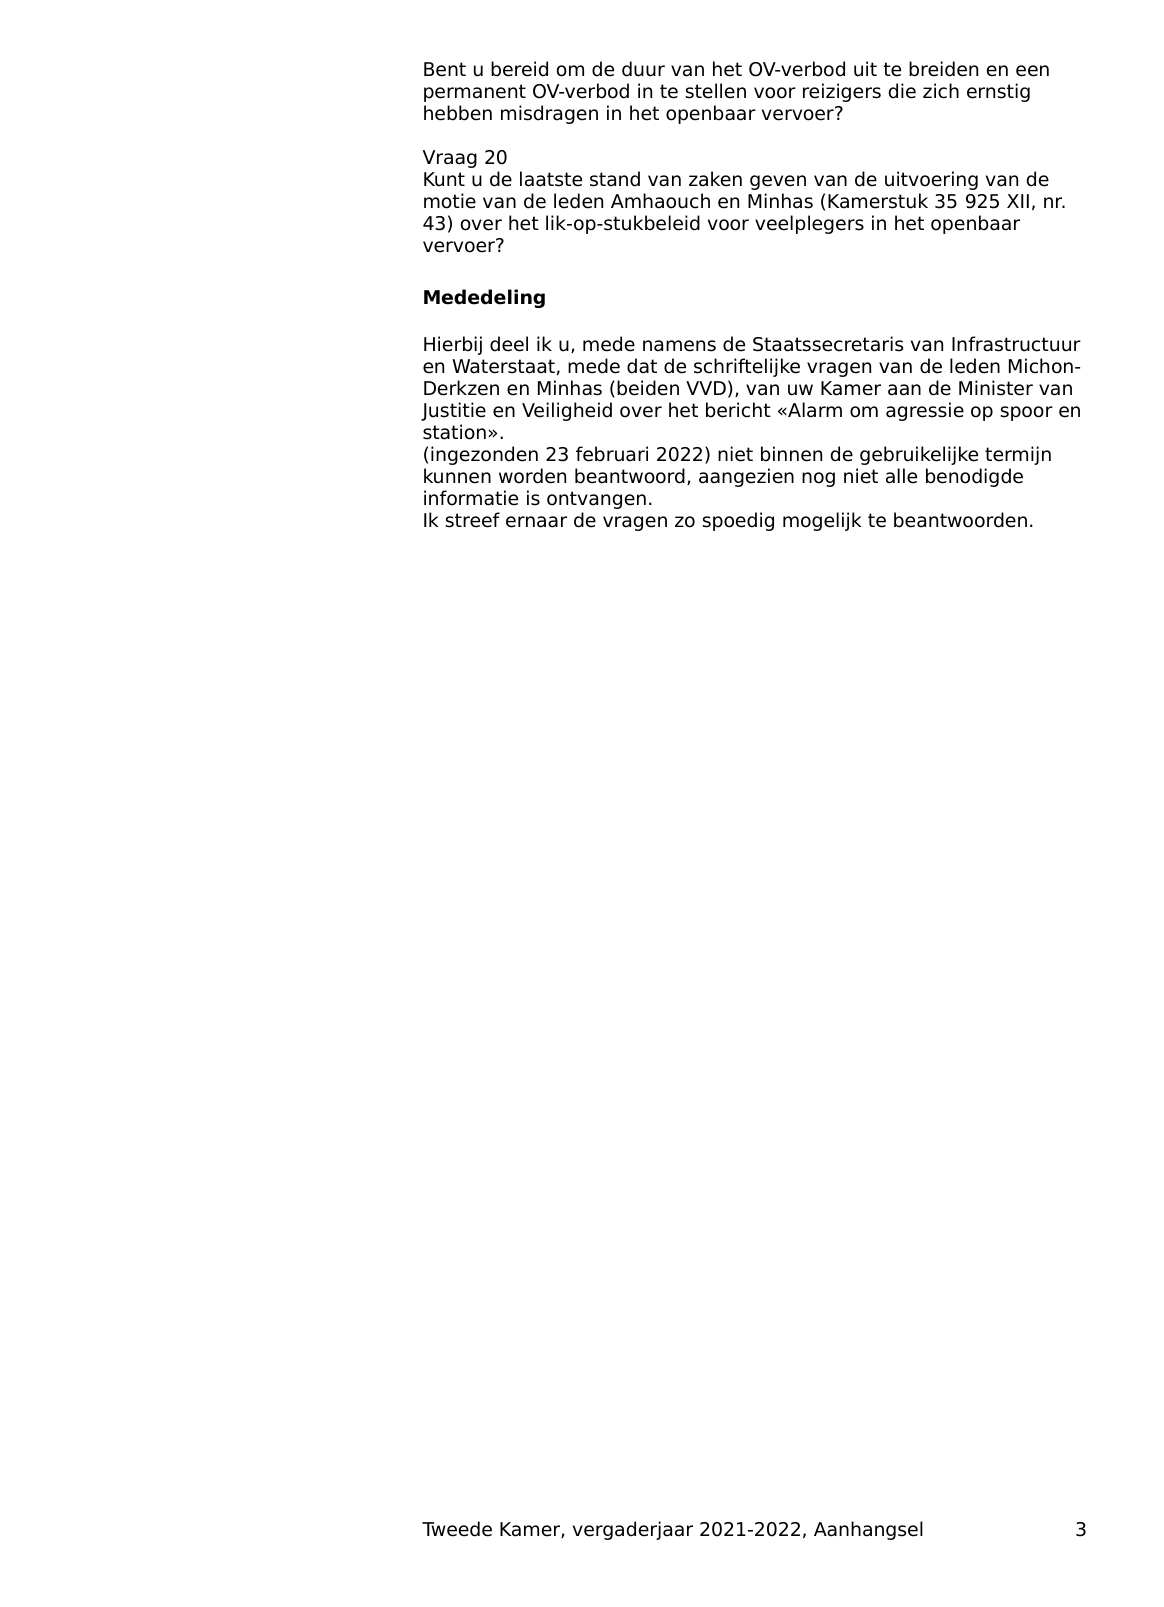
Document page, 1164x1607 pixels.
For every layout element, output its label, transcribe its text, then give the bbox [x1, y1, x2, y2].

text Kunt u de laatste stand van zaken geven van de uitvoering van de motie van de leden Amhaouch en Minhas (Kamerstuk 35 925 XII, nr. 43) over het lik-op-stukbeleid voor veelplegers in het openbaar vervoer? [422, 169, 1087, 257]
subtitle Mededeling [422, 287, 1087, 309]
text Bent u bereid om de duur van het OV-verbod uit te breiden en een permanent OV-verbod in te stellen voor reizigers die zich ernstig hebben misdragen in het openbaar vervoer? [422, 59, 1087, 125]
text Vraag 20 [422, 147, 1087, 169]
text Hierbij deel ik u, mede namens de Staatssecretaris van Infrastructuur en Waterstaat, mede dat de schriftelijke vragen van de leden Michon-Derkzen en Minhas (beiden VVD), van uw Kamer aan de Minister van Justitie en Veiligheid over het bericht «Alarm om agressie op spoor en station». [422, 334, 1087, 444]
text (ingezonden 23 februari 2022) niet binnen de gebruikelijke termijn kunnen worden beantwoord, aangezien nog niet alle benodigde informatie is ontvangen. [422, 444, 1087, 510]
text Ik streef ernaar de vragen zo spoedig mogelijk te beantwoorden. [422, 510, 1087, 532]
